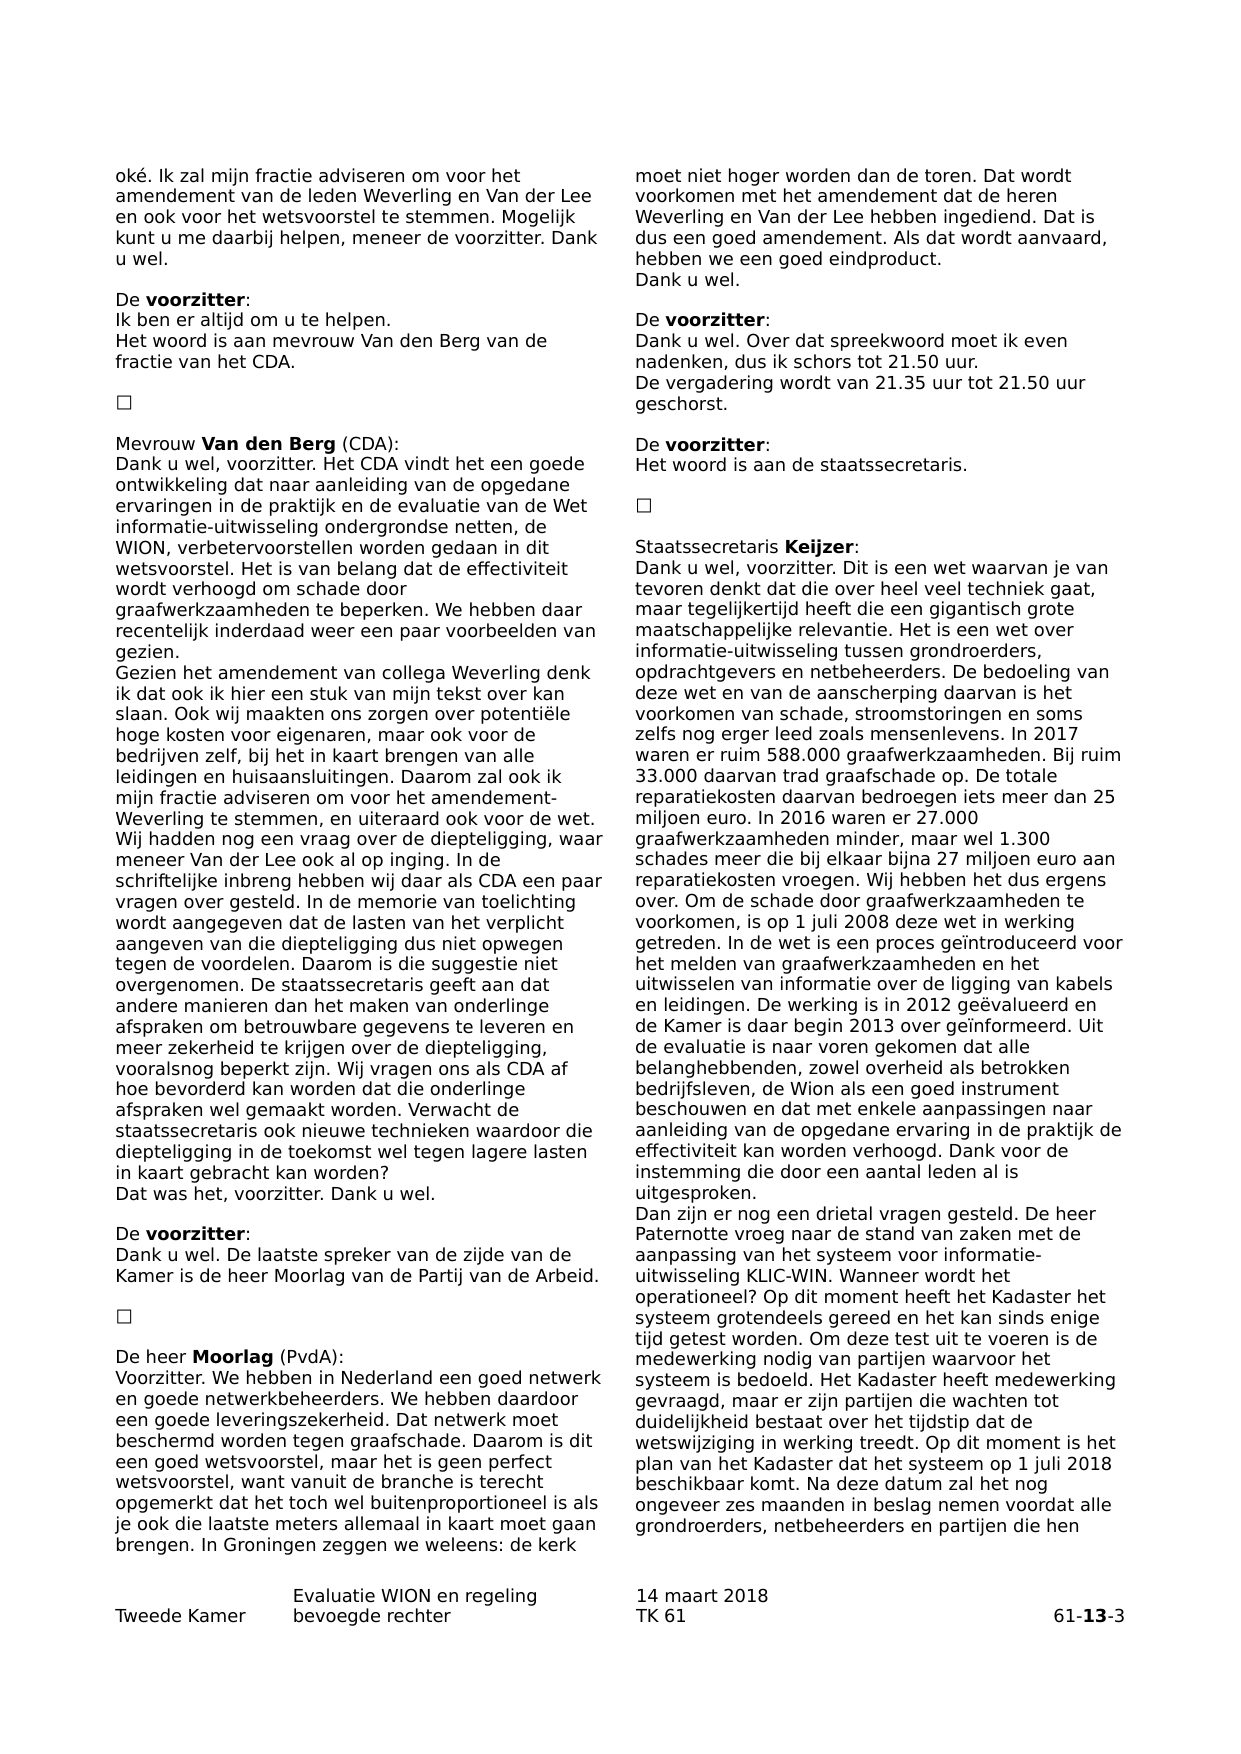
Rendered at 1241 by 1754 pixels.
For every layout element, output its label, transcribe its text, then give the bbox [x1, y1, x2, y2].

text Het woord is aan de staatssecretaris. [635, 455, 1125, 476]
text De voorzitter: [635, 434, 1125, 455]
text Dank u wel. Over dat spreekwoord moet ik even nadenken, dus ik schors tot 21.50 uur. [635, 331, 1125, 373]
text Gezien het amendement van collega Weverling denk ik dat ook ik hier een stuk van mijn tekst over kan slaan. Ook wij maakten ons zorgen over potentiële hoge kosten voor eigenaren, maar ook voor de bedrijven zelf, bij het in kaart brengen van alle leidingen en huisaansluitingen. Daarom zal ook ik mijn fractie adviseren om voor het amendement-Weverling te stemmen, en uiteraard ook voor de wet. [115, 662, 605, 829]
text De voorzitter: [115, 289, 605, 310]
text Wij hadden nog een vraag over de diepteligging, waar meneer Van der Lee ook al op inging. In de schriftelijke inbreng hebben wij daar als CDA een paar vragen over gesteld. In de memorie van toelichting wordt aangegeven dat de lasten van het verplicht aangeven van die diepteligging dus niet opwegen tegen de voordelen. Daarom is die suggestie niet overgenomen. De staatssecretaris geeft aan dat andere manieren dan het maken van onderlinge afspraken om betrouwbare gegevens te leveren en meer zekerheid te krijgen over de diepteligging, vooralsnog beperkt zijn. Wij vragen ons als CDA af hoe bevorderd kan worden dat die onderlinge afspraken wel gemaakt worden. Verwacht de staatssecretaris ook nieuwe technieken waardoor die diepteligging in de toekomst wel tegen lagere lasten in kaart gebracht kan worden? [115, 829, 605, 1183]
text De heer Moorlag (PvdA): [115, 1347, 605, 1368]
text De vergadering wordt van 21.35 uur tot 21.50 uur geschorst. [635, 373, 1125, 414]
text ⬜ [115, 393, 605, 413]
text Dank u wel, voorzitter. Dit is een wet waarvan je van tevoren denkt dat die over heel veel techniek gaat, maar tegelijkertijd heeft die een gigantisch grote maatschappelijke relevantie. Het is een wet over informatie-uitwisseling tussen grondroerders, opdrachtgevers en netbeheerders. De bedoeling van deze wet en van de aanscherping daarvan is het voorkomen van schade, stroomstoringen en soms zelfs nog erger leed zoals mensenlevens. In 2017 waren er ruim 588.000 graafwerkzaamheden. Bij ruim 33.000 daarvan trad graafschade op. De totale reparatiekosten daarvan bedroegen iets meer dan 25 miljoen euro. In 2016 waren er 27.000 graafwerkzaamheden minder, maar wel 1.300 schades meer die bij elkaar bijna 27 miljoen euro aan reparatiekosten vroegen. Wij hebben het dus ergens over. Om de schade door graafwerkzaamheden te voorkomen, is op 1 juli 2008 deze wet in werking getreden. In de wet is een proces geïntroduceerd voor het melden van graafwerkzaamheden en het uitwisselen van informatie over de ligging van kabels en leidingen. De werking is in 2012 geëvalueerd en de Kamer is daar begin 2013 over geïnformeerd. Uit de evaluatie is naar voren gekomen dat alle belanghebbenden, zowel overheid als betrokken bedrijfsleven, de Wion als een goed instrument beschouwen en dat met enkele aanpassingen naar aanleiding van de opgedane ervaring in de praktijk de effectiviteit kan worden verhoogd. Dank voor de instemming die door een aantal leden al is uitgesproken. [635, 557, 1125, 1203]
text Dan zijn er nog een drietal vragen gesteld. De heer Paternotte vroeg naar de stand van zaken met de aanpassing van het systeem voor informatie-uitwisseling KLIC-WIN. Wanneer wordt het operationeel? Op dit moment heeft het Kadaster het systeem grotendeels gereed en het kan sinds enige tijd getest worden. Om deze test uit te voeren is de medewerking nodig van partijen waarvoor het systeem is bedoeld. Het Kadaster heeft medewerking gevraagd, maar er zijn partijen die wachten tot duidelijkheid bestaat over het tijdstip dat de wetswijziging in werking treedt. Op dit moment is het plan van het Kadaster dat het systeem op 1 juli 2018 beschikbaar komt. Na deze datum zal het nog ongeveer zes maanden in beslag nemen voordat alle grondroerders, netbeheerders en partijen die hen [635, 1203, 1125, 1537]
text De voorzitter: [115, 1224, 605, 1245]
text Voorzitter. We hebben in Nederland een goed netwerk en goede netwerkbeheerders. We hebben daardoor een goede leveringszekerheid. Dat netwerk moet beschermd worden tegen graafschade. Daarom is dit een goed wetsvoorstel, maar het is geen perfect wetsvoorstel, want vanuit de branche is terecht opgemerkt dat het toch wel buitenproportioneel is als je ook die laatste meters allemaal in kaart moet gaan brengen. In Groningen zeggen we weleens: de kerk [115, 1368, 605, 1556]
text Het woord is aan mevrouw Van den Berg van de fractie van het CDA. [115, 331, 605, 373]
text Ik ben er altijd om u te helpen. [115, 310, 605, 331]
text Dank u wel. [635, 269, 1125, 290]
text Staatssecretaris Keijzer: [635, 537, 1125, 557]
text Mevrouw Van den Berg (CDA): [115, 433, 605, 454]
text ⬜ [635, 496, 1125, 517]
text oké. Ik zal mijn fractie adviseren om voor het amendement van de leden Weverling en Van der Lee en ook voor het wetsvoorstel te stemmen. Mogelijk kunt u me daarbij helpen, meneer de voorzitter. Dank u wel. [115, 165, 605, 269]
text Dat was het, voorzitter. Dank u wel. [115, 1183, 605, 1204]
text Dank u wel, voorzitter. Het CDA vindt het een goede ontwikkeling dat naar aanleiding van de opgedane ervaringen in de praktijk en de evaluatie van de Wet informatie-uitwisseling ondergrondse netten, de WION, verbetervoorstellen worden gedaan in dit wetsvoorstel. Het is van belang dat de effectiviteit wordt verhoogd om schade door graafwerkzaamheden te beperken. We hebben daar recentelijk inderdaad weer een paar voorbeelden van gezien. [115, 454, 605, 662]
text Dank u wel. De laatste spreker van de zijde van de Kamer is de heer Moorlag van de Partij van de Arbeid. [115, 1245, 605, 1287]
text moet niet hoger worden dan de toren. Dat wordt voorkomen met het amendement dat de heren Weverling en Van der Lee hebben ingediend. Dat is dus een goed amendement. Als dat wordt aanvaard, hebben we een goed eindproduct. [635, 165, 1125, 269]
text ⬜ [115, 1307, 605, 1327]
text De voorzitter: [635, 310, 1125, 331]
